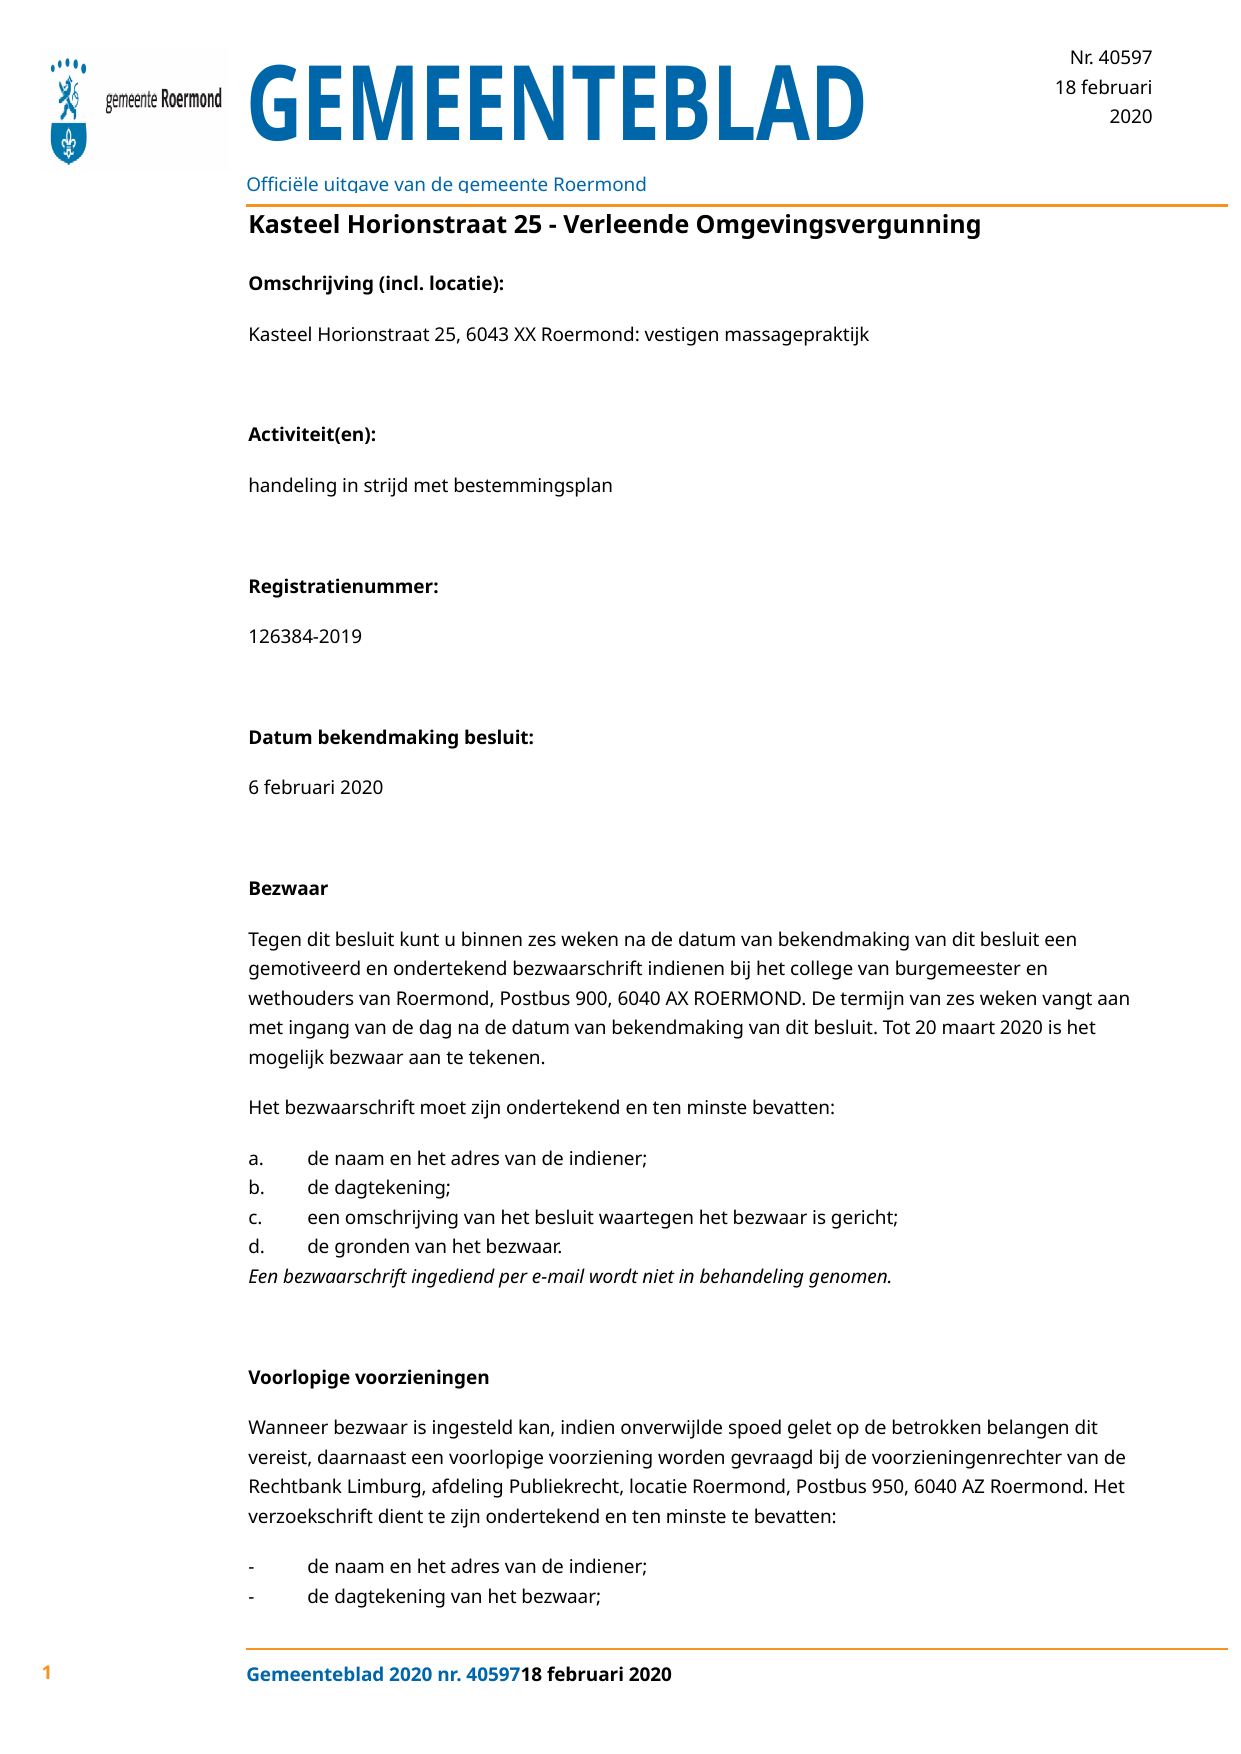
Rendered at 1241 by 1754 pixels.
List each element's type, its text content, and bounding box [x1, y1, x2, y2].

text Voorlopige voorzieningen [248, 1364, 1152, 1390]
list een omschrijving van het besluit waartegen het bezwaar is gericht; [248, 1204, 1152, 1230]
text handeling in strijd met bestemmingsplan [248, 472, 1152, 498]
list de dagtekening; [248, 1174, 1152, 1200]
list de gronden van het bezwaar. [248, 1234, 1152, 1259]
text Kasteel Horionstraat 25 - Verleende Omgevingsvergunning [248, 207, 1152, 241]
text Tegen dit besluit kunt u binnen zes weken na de datum van bekendmaking van dit besluit een gemotiveerd en ondertekend bezwaarschrift indienen bij het college van burgemeester en wethouders van Roermond, Postbus 900, 6040 AX ROERMOND. De termijn van zes weken vangt aan met ingang van de dag na de datum van bekendmaking van dit besluit. Tot 20 maart 2020 is het mogelijk bezwaar aan te tekenen. [248, 926, 1152, 1070]
text Datum bekendmaking besluit: [248, 724, 1152, 750]
picture [41, 47, 231, 172]
text Een bezwaarschrift ingediend per e-mail wordt niet in behandeling genomen. [248, 1263, 1152, 1289]
text 126384-2019 [248, 623, 1152, 649]
text 6 februari 2020 [248, 774, 1152, 800]
list de naam en het adres van de indiener; [248, 1554, 1152, 1579]
list de naam en het adres van de indiener; [248, 1145, 1152, 1171]
text Kasteel Horionstraat 25, 6043 XX Roermond: vestigen massagepraktijk [248, 321, 1152, 346]
text Wanneer bezwaar is ingesteld kan, indien onverwijlde spoed gelet op de betrokken belangen dit vereist, daarnaast een voorlopige voorziening worden gevraagd bij de voorzieningenrechter van de Rechtbank Limburg, afdeling Publiekrecht, locatie Roermond, Postbus 950, 6040 AZ Roermond. Het verzoekschrift dient te zijn ondertekend en ten minste te bevatten: [248, 1414, 1152, 1529]
list de dagtekening van het bezwaar; [248, 1583, 1152, 1609]
text Registratienummer: [248, 573, 1152, 598]
text Omschrijving (incl. locatie): [248, 270, 1152, 296]
text Activiteit(en): [248, 422, 1152, 447]
text Het bezwaarschrift moet zijn ondertekend en ten minste bevatten: [248, 1094, 1152, 1120]
text Bezwaar [248, 875, 1152, 901]
